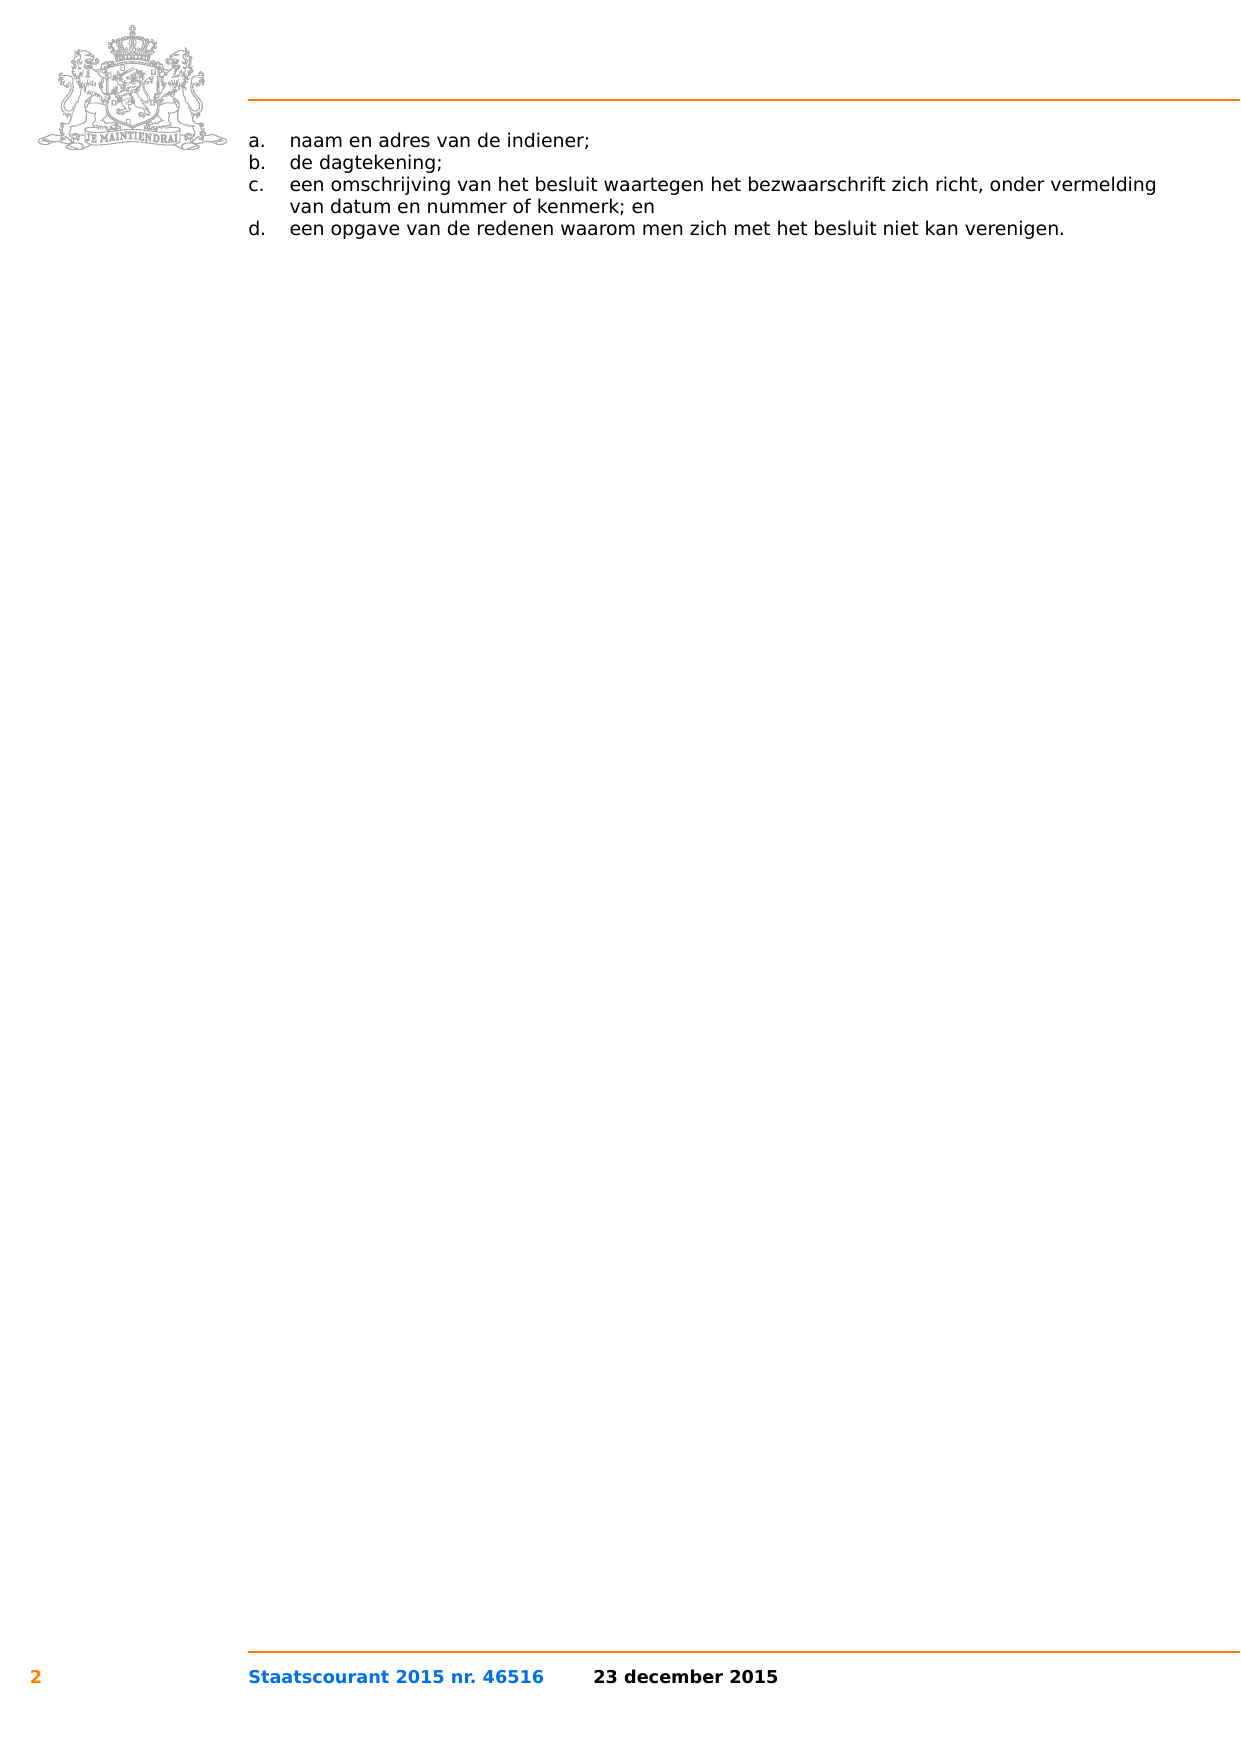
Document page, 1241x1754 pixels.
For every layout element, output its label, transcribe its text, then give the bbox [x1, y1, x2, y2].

text a. naam en adres van de indiener; [248, 130, 1163, 152]
text c. een omschrijving van het besluit waartegen het bezwaarschrift zich richt, onder vermelding van datum en nummer of kenmerk; en [248, 174, 1163, 218]
text b. de dagtekening; [248, 152, 1163, 174]
picture [38, 25, 227, 150]
text d. een opgave van de redenen waarom men zich met het besluit niet kan verenigen. [248, 218, 1163, 240]
